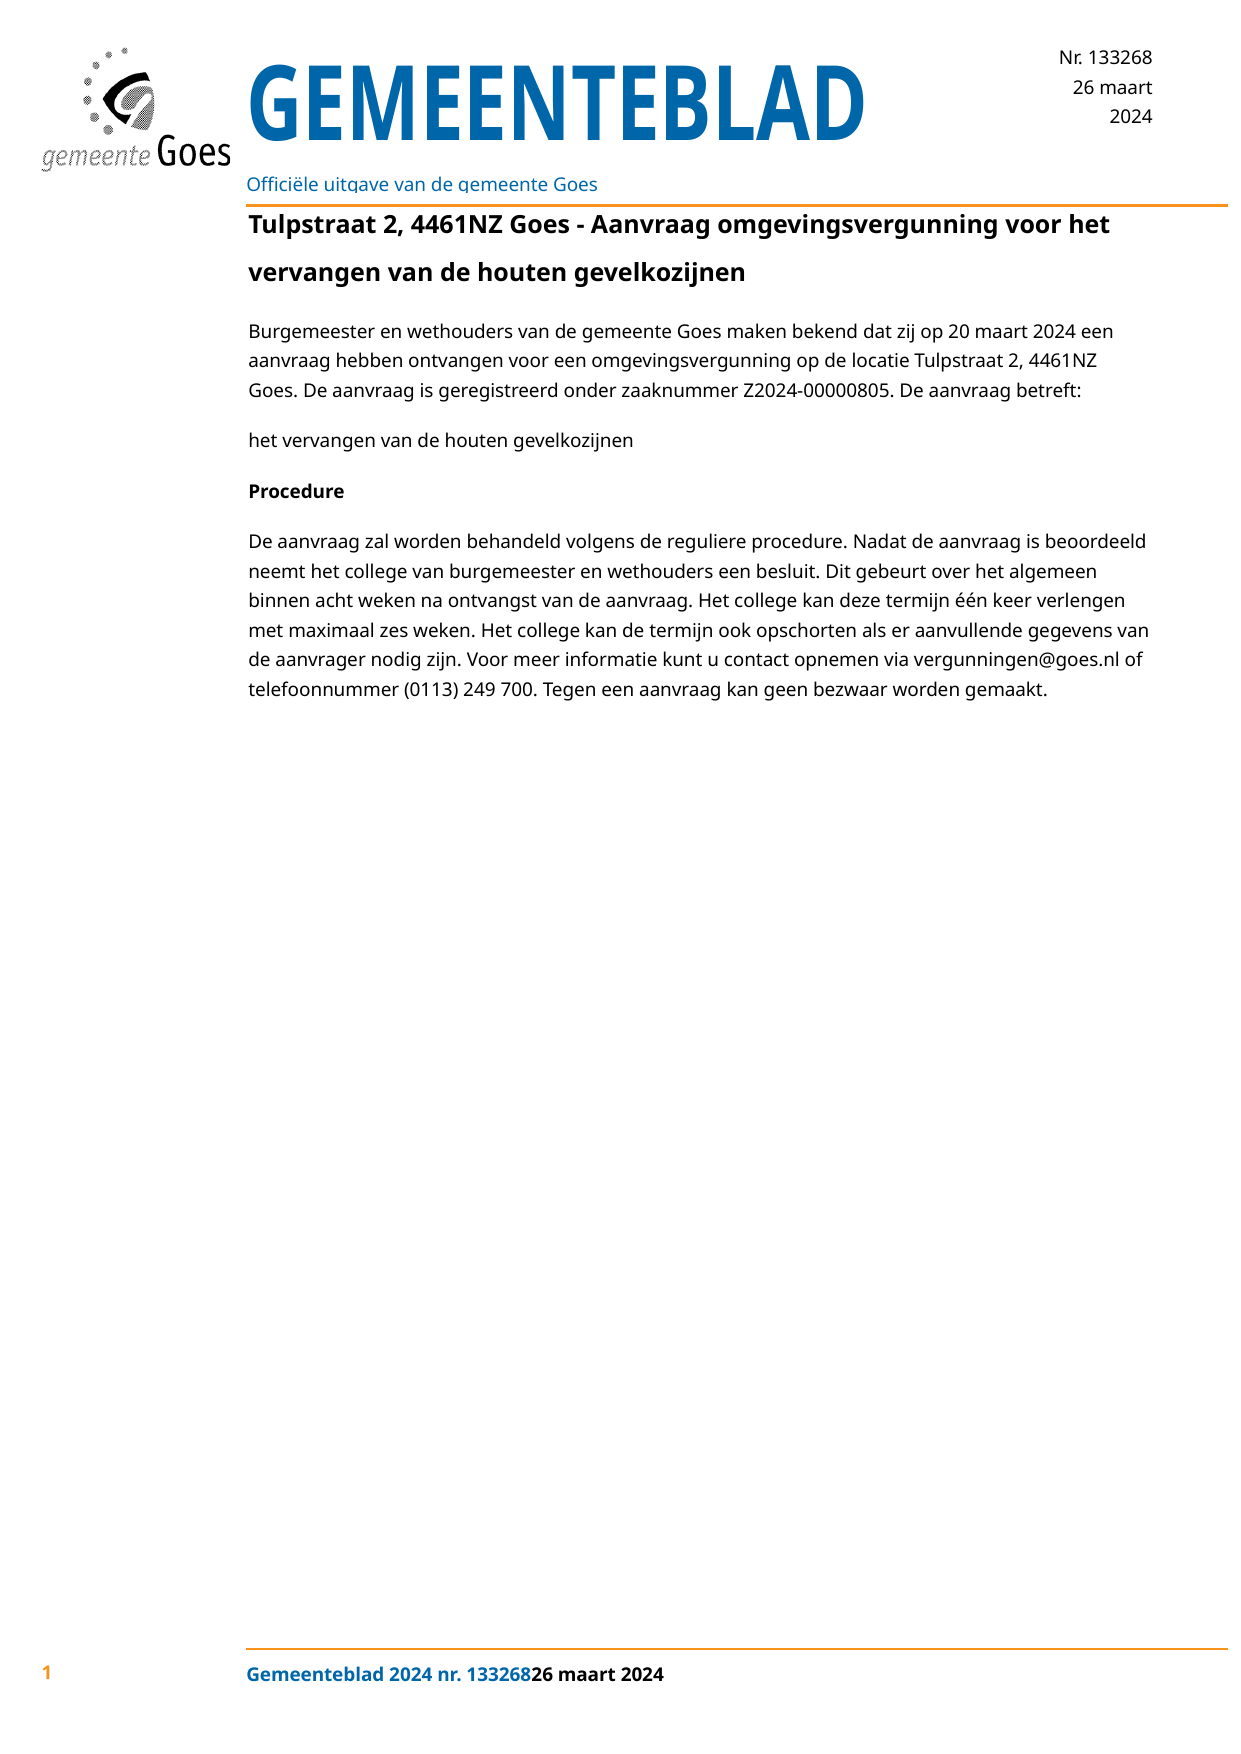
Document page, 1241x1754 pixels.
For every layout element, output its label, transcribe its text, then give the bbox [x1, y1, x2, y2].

text Procedure [248, 478, 1152, 504]
text Tulpstraat 2, 4461NZ Goes - Aanvraag omgevingsvergunning voor het vervangen van de houten gevelkozijnen [248, 207, 1152, 288]
text Burgemeester en wethouders van de gemeente Goes maken bekend dat zij op 20 maart 2024 een aanvraag hebben ontvangen voor een omgevingsvergunning op de locatie Tulpstraat 2, 4461NZ Goes. De aanvraag is geregistreerd onder zaaknummer Z2024-00000805. De aanvraag betreft: [248, 318, 1152, 403]
text het vervangen van de houten gevelkozijnen [248, 427, 1152, 453]
picture [41, 47, 231, 172]
text De aanvraag zal worden behandeld volgens de reguliere procedure. Nadat de aanvraag is beoordeeld neemt het college van burgemeester en wethouders een besluit. Dit gebeurt over het algemeen binnen acht weken na ontvangst van de aanvraag. Het college kan deze termijn één keer verlengen met maximaal zes weken. Het college kan de termijn ook opschorten als er aanvullende gegevens van de aanvrager nodig zijn. Voor meer informatie kunt u contact opnemen via vergunningen@goes.nl of telefoonnummer (0113) 249 700. Tegen een aanvraag kan geen bezwaar worden gemaakt. [248, 528, 1152, 702]
